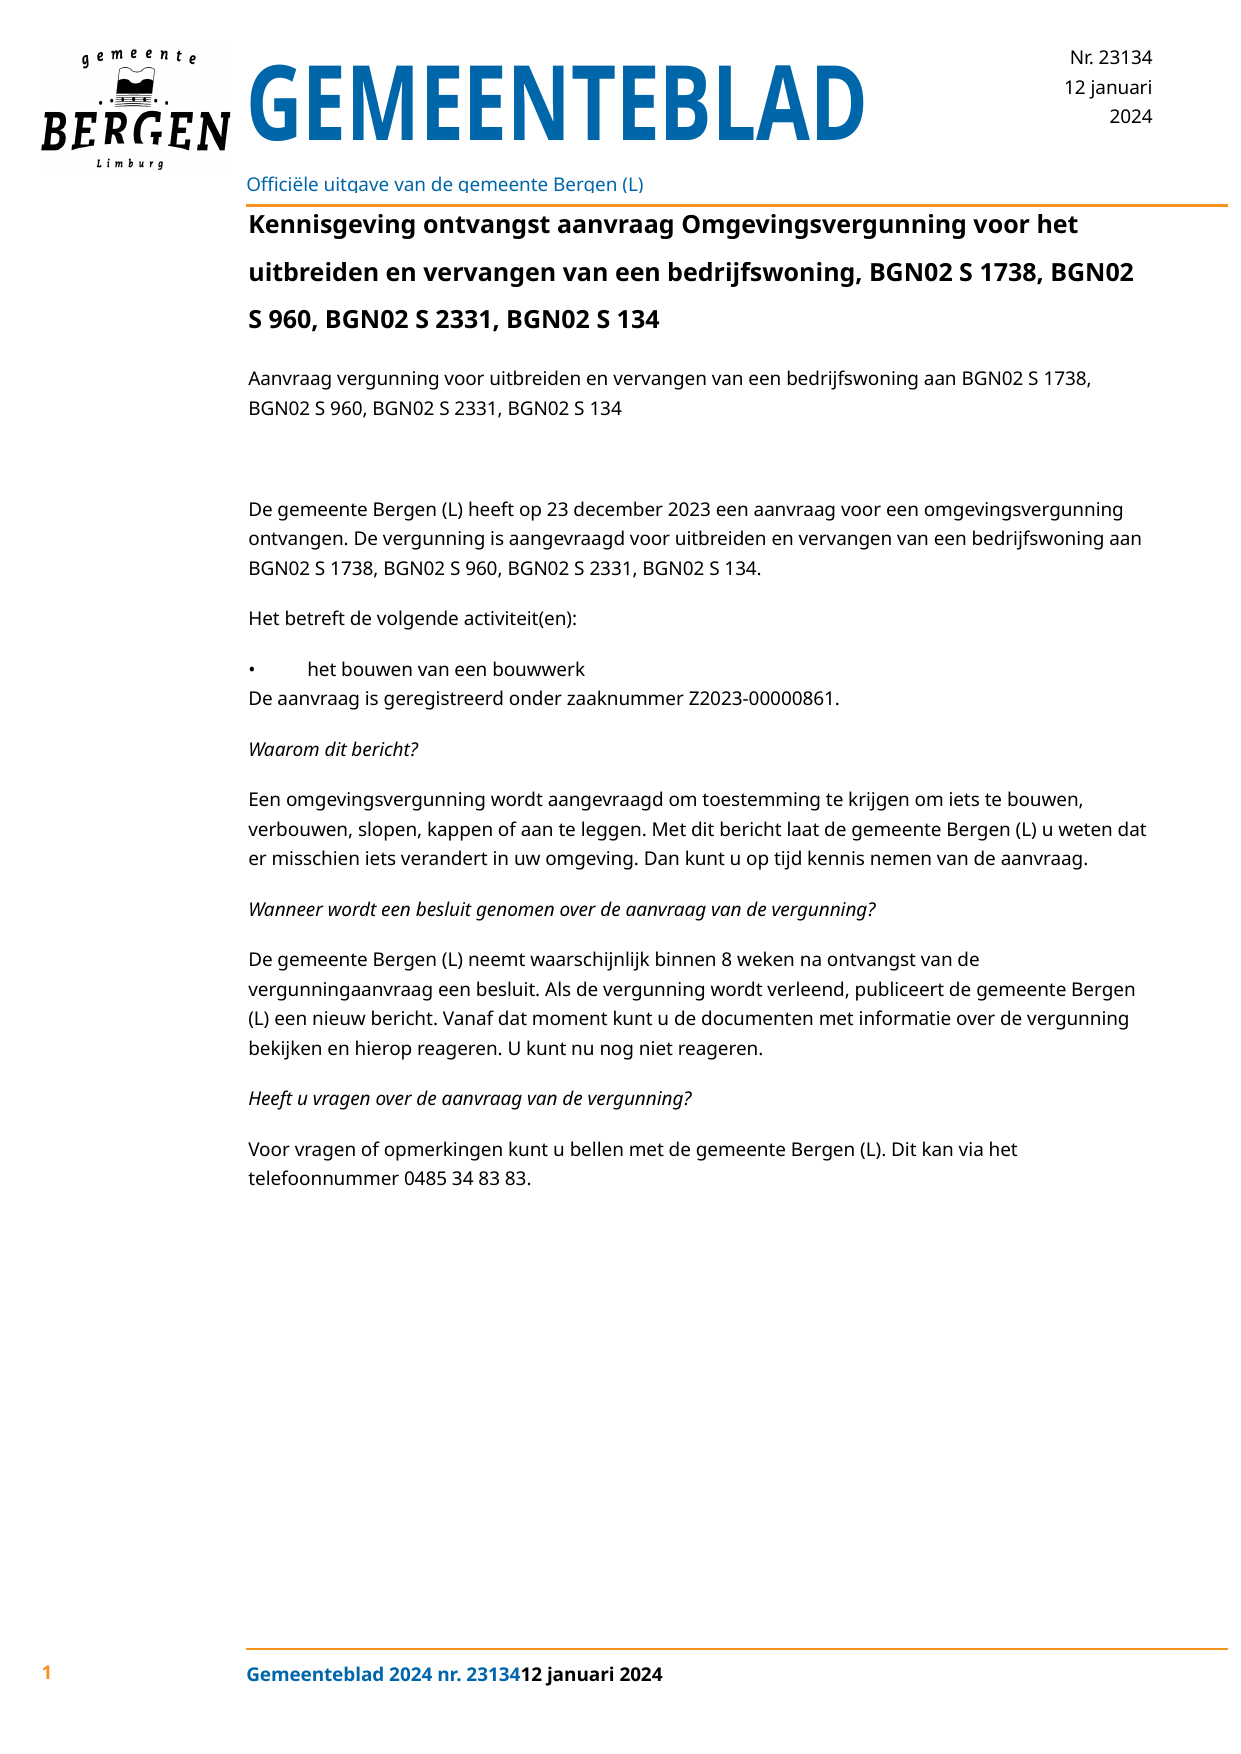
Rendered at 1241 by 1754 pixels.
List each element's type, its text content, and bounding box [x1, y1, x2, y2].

text De aanvraag is geregistreerd onder zaaknummer Z2023-00000861. [248, 686, 1152, 711]
text Het betreft de volgende activiteit(en): [248, 606, 1152, 631]
text Voor vragen of opmerkingen kunt u bellen met de gemeente Bergen (L). Dit kan via het telefoonnummer 0485 34 83 83. [248, 1136, 1152, 1191]
text Kennisgeving ontvangst aanvraag Omgevingsvergunning voor het uitbreiden en vervangen van een bedrijfswoning, BGN02 S 1738, BGN02 S 960, BGN02 S 2331, BGN02 S 134 [248, 207, 1152, 336]
text Aanvraag vergunning voor uitbreiden en vervangen van een bedrijfswoning aan BGN02 S 1738, BGN02 S 960, BGN02 S 2331, BGN02 S 134 [248, 366, 1152, 421]
text De gemeente Bergen (L) neemt waarschijnlijk binnen 8 weken na ontvangst van de vergunningaanvraag een besluit. Als de vergunning wordt verleend, publiceert de gemeente Bergen (L) een nieuw bericht. Vanaf dat moment kunt u de documenten met informatie over de vergunning bekijken en hierop reageren. U kunt nu nog niet reageren. [248, 946, 1152, 1061]
list het bouwen van een bouwwerk [248, 656, 1152, 682]
text Wanneer wordt een besluit genomen over de aanvraag van de vergunning? [248, 896, 1152, 922]
text Waarom dit bericht? [248, 736, 1152, 762]
picture [41, 47, 231, 172]
text De gemeente Bergen (L) heeft op 23 december 2023 een aanvraag voor een omgevingsvergunning ontvangen. De vergunning is aangevraagd voor uitbreiden en vervangen van een bedrijfswoning aan BGN02 S 1738, BGN02 S 960, BGN02 S 2331, BGN02 S 134. [248, 496, 1152, 581]
text Een omgevingsvergunning wordt aangevraagd om toestemming te krijgen om iets te bouwen, verbouwen, slopen, kappen of aan te leggen. Met dit bericht laat de gemeente Bergen (L) u weten dat er misschien iets verandert in uw omgeving. Dan kunt u op tijd kennis nemen van de aanvraag. [248, 786, 1152, 871]
text Heeft u vragen over de aanvraag van de vergunning? [248, 1086, 1152, 1111]
